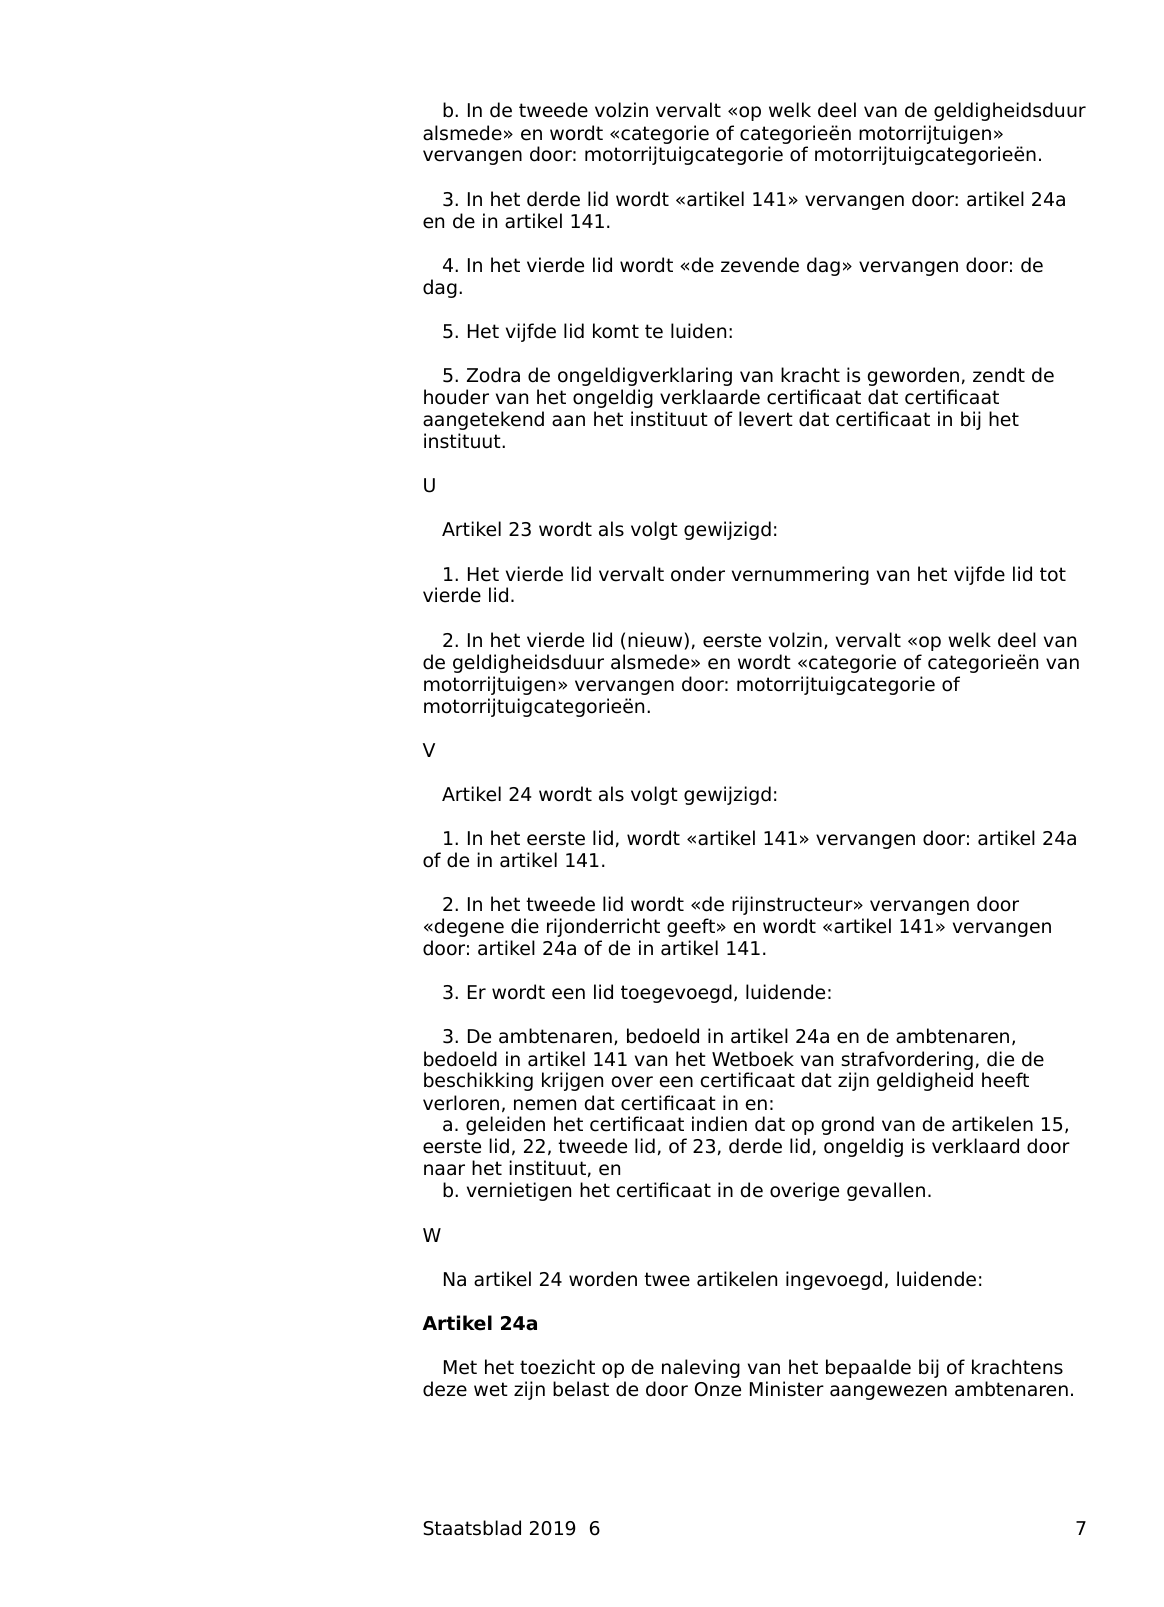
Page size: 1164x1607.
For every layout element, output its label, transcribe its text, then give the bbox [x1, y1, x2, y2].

text 2. In het tweede lid wordt «de rijinstructeur» vervangen door «degene die rijonderricht geeft» en wordt «artikel 141» vervangen door: artikel 24a of de in artikel 141. [422, 894, 1087, 960]
text Met het toezicht op de naleving van het bepaalde bij of krachtens deze wet zijn belast de door Onze Minister aangewezen ambtenaren. [422, 1357, 1087, 1401]
text V [422, 740, 1087, 762]
text 3. De ambtenaren, bedoeld in artikel 24a en de ambtenaren, bedoeld in artikel 141 van het Wetboek van strafvordering, die de beschikking krijgen over een certificaat dat zijn geldigheid heeft verloren, nemen dat certificaat in en: [422, 1026, 1087, 1114]
subtitle Artikel 24a [422, 1313, 1087, 1335]
text b. In de tweede volzin vervalt «op welk deel van de geldigheidsduur alsmede» en wordt «categorie of categorieën motorrijtuigen» vervangen door: motorrijtuigcategorie of motorrijtuigcategorieën. [422, 100, 1087, 166]
text Na artikel 24 worden twee artikelen ingevoegd, luidende: [422, 1269, 1087, 1291]
text W [422, 1224, 1087, 1246]
text Artikel 23 wordt als volgt gewijzigd: [422, 519, 1087, 541]
text Artikel 24 wordt als volgt gewijzigd: [422, 784, 1087, 806]
text 1. Het vierde lid vervalt onder vernummering van het vijfde lid tot vierde lid. [422, 563, 1087, 607]
text b. vernietigen het certificaat in de overige gevallen. [422, 1180, 1087, 1202]
text 1. In het eerste lid, wordt «artikel 141» vervangen door: artikel 24a of de in artikel 141. [422, 828, 1087, 872]
text 2. In het vierde lid (nieuw), eerste volzin, vervalt «op welk deel van de geldigheidsduur alsmede» en wordt «categorie of categorieën van motorrijtuigen» vervangen door: motorrijtuigcategorie of motorrijtuigcategorieën. [422, 629, 1087, 717]
text 5. Het vijfde lid komt te luiden: [422, 321, 1087, 343]
text 5. Zodra de ongeldigverklaring van kracht is geworden, zendt de houder van het ongeldig verklaarde certificaat dat certificaat aangetekend aan het instituut of levert dat certificaat in bij het instituut. [422, 365, 1087, 453]
text 4. In het vierde lid wordt «de zevende dag» vervangen door: de dag. [422, 255, 1087, 299]
text U [422, 475, 1087, 497]
text 3. In het derde lid wordt «artikel 141» vervangen door: artikel 24a en de in artikel 141. [422, 188, 1087, 232]
text 3. Er wordt een lid toegevoegd, luidende: [422, 982, 1087, 1004]
text a. geleiden het certificaat indien dat op grond van de artikelen 15, eerste lid, 22, tweede lid, of 23, derde lid, ongeldig is verklaard door naar het instituut, en [422, 1114, 1087, 1180]
